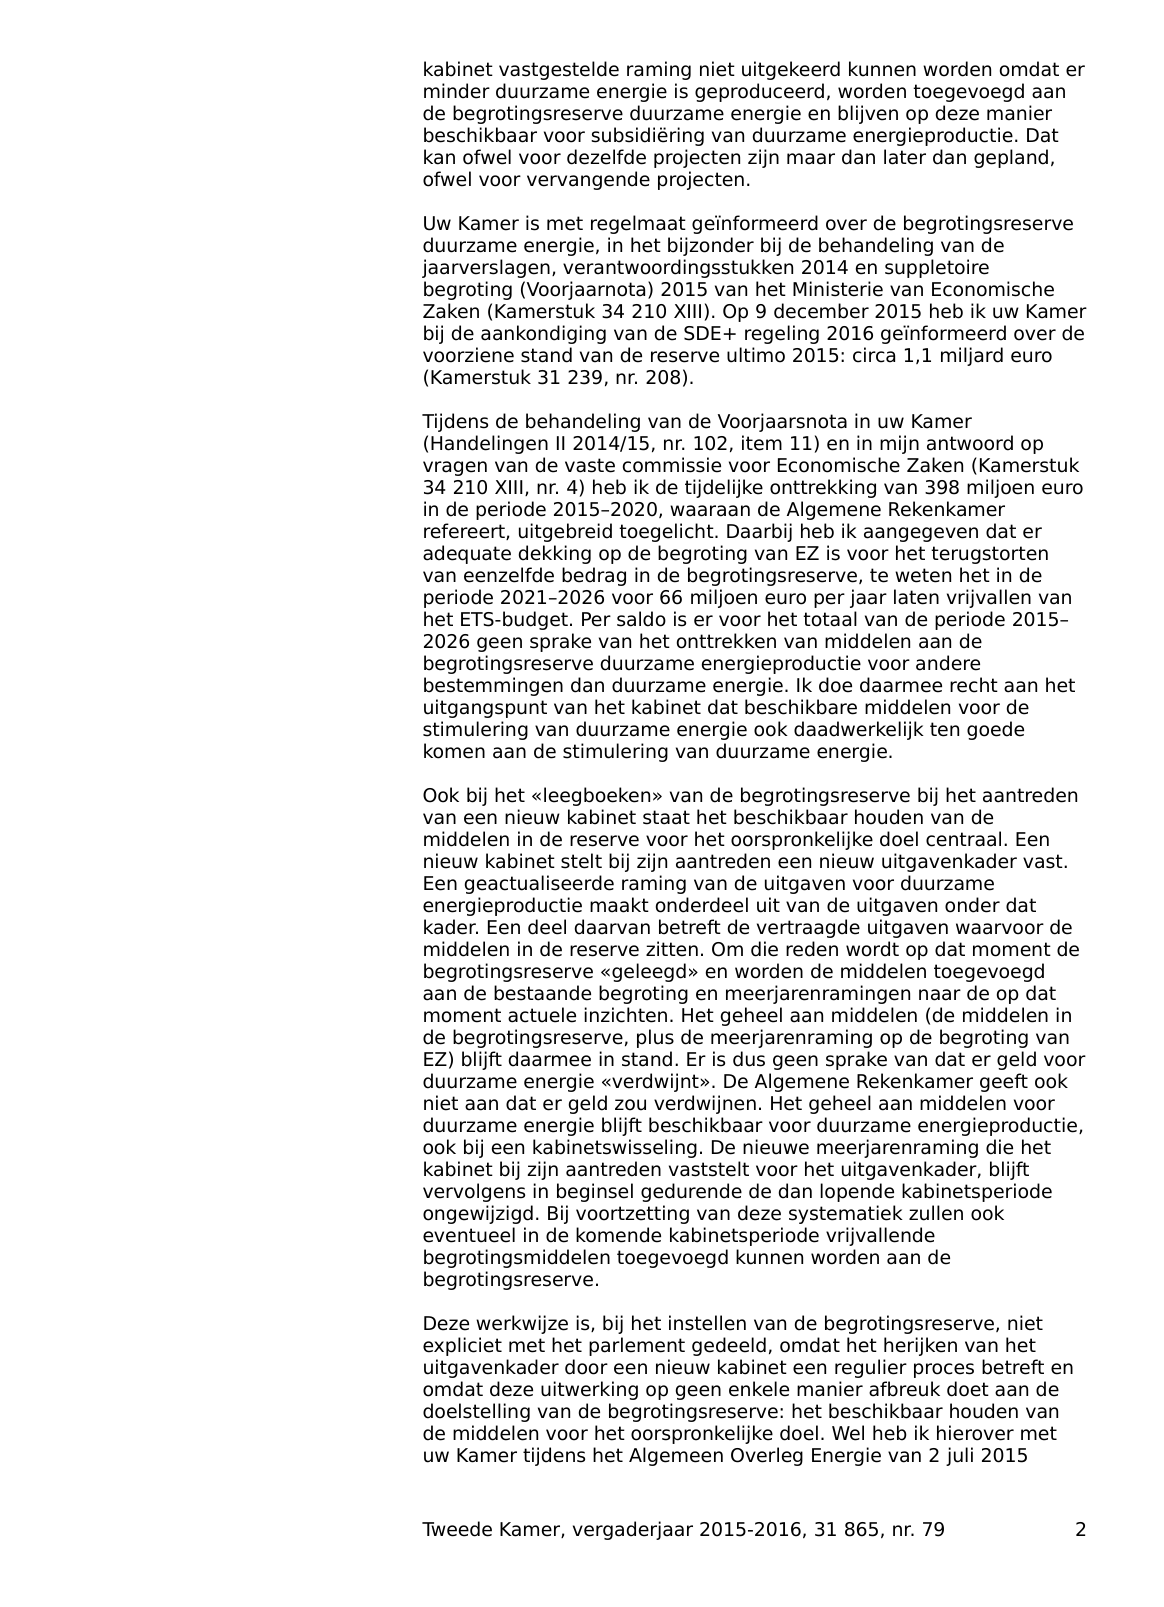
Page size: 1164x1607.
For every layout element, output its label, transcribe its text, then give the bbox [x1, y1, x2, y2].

text kabinet vastgestelde raming niet uitgekeerd kunnen worden omdat er minder duurzame energie is geproduceerd, worden toegevoegd aan de begrotingsreserve duurzame energie en blijven op deze manier beschikbaar voor subsidiëring van duurzame energieproductie. Dat kan ofwel voor dezelfde projecten zijn maar dan later dan gepland, ofwel voor vervangende projecten. [422, 59, 1087, 191]
text Tijdens de behandeling van de Voorjaarsnota in uw Kamer (Handelingen II 2014/15, nr. 102, item 11) en in mijn antwoord op vragen van de vaste commissie voor Economische Zaken (Kamerstuk 34 210 XIII, nr. 4) heb ik de tijdelijke onttrekking van 398 miljoen euro in de periode 2015–2020, waaraan de Algemene Rekenkamer refereert, uitgebreid toegelicht. Daarbij heb ik aangegeven dat er adequate dekking op de begroting van EZ is voor het terugstorten van eenzelfde bedrag in de begrotingsreserve, te weten het in de periode 2021–2026 voor 66 miljoen euro per jaar laten vrijvallen van het ETS-budget. Per saldo is er voor het totaal van de periode 2015–2026 geen sprake van het onttrekken van middelen aan de begrotingsreserve duurzame energieproductie voor andere bestemmingen dan duurzame energie. Ik doe daarmee recht aan het uitgangspunt van het kabinet dat beschikbare middelen voor de stimulering van duurzame energie ook daadwerkelijk ten goede komen aan de stimulering van duurzame energie. [422, 411, 1087, 763]
text Ook bij het «leegboeken» van de begrotingsreserve bij het aantreden van een nieuw kabinet staat het beschikbaar houden van de middelen in de reserve voor het oorspronkelijke doel centraal. Een nieuw kabinet stelt bij zijn aantreden een nieuw uitgavenkader vast. Een geactualiseerde raming van de uitgaven voor duurzame energieproductie maakt onderdeel uit van de uitgaven onder dat kader. Een deel daarvan betreft de vertraagde uitgaven waarvoor de middelen in de reserve zitten. Om die reden wordt op dat moment de begrotingsreserve «geleegd» en worden de middelen toegevoegd aan de bestaande begroting en meerjarenramingen naar de op dat moment actuele inzichten. Het geheel aan middelen (de middelen in de begrotingsreserve, plus de meerjarenraming op de begroting van EZ) blijft daarmee in stand. Er is dus geen sprake van dat er geld voor duurzame energie «verdwijnt». De Algemene Rekenkamer geeft ook niet aan dat er geld zou verdwijnen. Het geheel aan middelen voor duurzame energie blijft beschikbaar voor duurzame energieproductie, ook bij een kabinetswisseling. De nieuwe meerjarenraming die het kabinet bij zijn aantreden vaststelt voor het uitgavenkader, blijft vervolgens in beginsel gedurende de dan lopende kabinetsperiode ongewijzigd. Bij voortzetting van deze systematiek zullen ook eventueel in de komende kabinetsperiode vrijvallende begrotingsmiddelen toegevoegd kunnen worden aan de begrotingsreserve. [422, 785, 1087, 1291]
text Uw Kamer is met regelmaat geïnformeerd over de begrotingsreserve duurzame energie, in het bijzonder bij de behandeling van de jaarverslagen, verantwoordingsstukken 2014 en suppletoire begroting (Voorjaarnota) 2015 van het Ministerie van Economische Zaken (Kamerstuk 34 210 XIII). Op 9 december 2015 heb ik uw Kamer bij de aankondiging van de SDE+ regeling 2016 geïnformeerd over de voorziene stand van de reserve ultimo 2015: circa 1,1 miljard euro (Kamerstuk 31 239, nr. 208). [422, 213, 1087, 389]
text Deze werkwijze is, bij het instellen van de begrotingsreserve, niet expliciet met het parlement gedeeld, omdat het herijken van het uitgavenkader door een nieuw kabinet een regulier proces betreft en omdat deze uitwerking op geen enkele manier afbreuk doet aan de doelstelling van de begrotingsreserve: het beschikbaar houden van de middelen voor het oorspronkelijke doel. Wel heb ik hierover met uw Kamer tijdens het Algemeen Overleg Energie van 2 juli 2015 [422, 1313, 1087, 1467]
